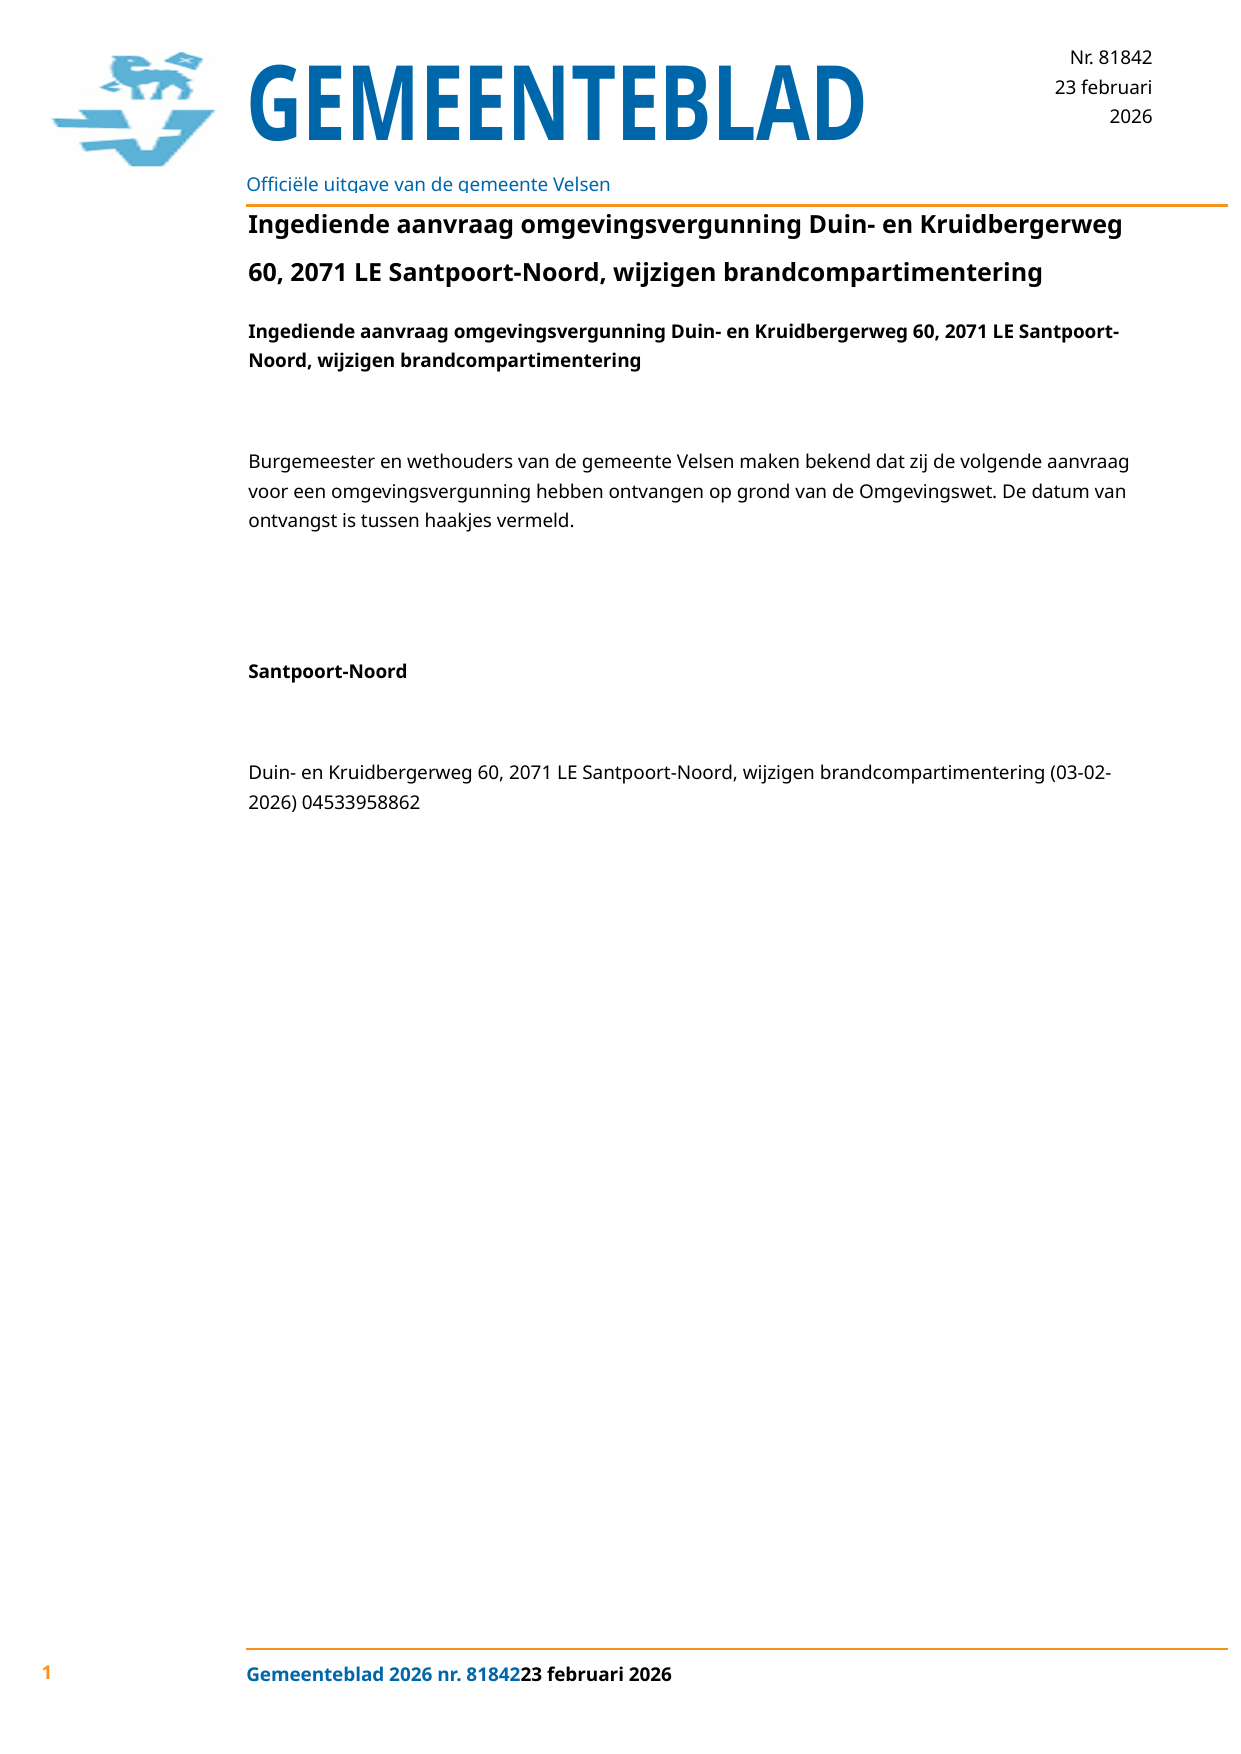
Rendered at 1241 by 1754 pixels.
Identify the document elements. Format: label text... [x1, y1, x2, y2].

text Santpoort-Noord [248, 659, 1152, 684]
text Ingediende aanvraag omgevingsvergunning Duin- en Kruidbergerweg 60, 2071 LE Santpoort-Noord, wijzigen brandcompartimentering [248, 318, 1152, 373]
text Burgemeester en wethouders van de gemeente Velsen maken bekend dat zij de volgende aanvraag voor een omgevingsvergunning hebben ontvangen op grond van de Omgevingswet. De datum van ontvangst is tussen haakjes vermeld. [248, 448, 1152, 533]
text Ingediende aanvraag omgevingsvergunning Duin- en Kruidbergerweg 60, 2071 LE Santpoort-Noord, wijzigen brandcompartimentering [248, 207, 1152, 288]
text Duin- en Kruidbergerweg 60, 2071 LE Santpoort-Noord, wijzigen brandcompartimentering (03-02-2026) 04533958862 [248, 759, 1152, 815]
picture [41, 47, 231, 172]
